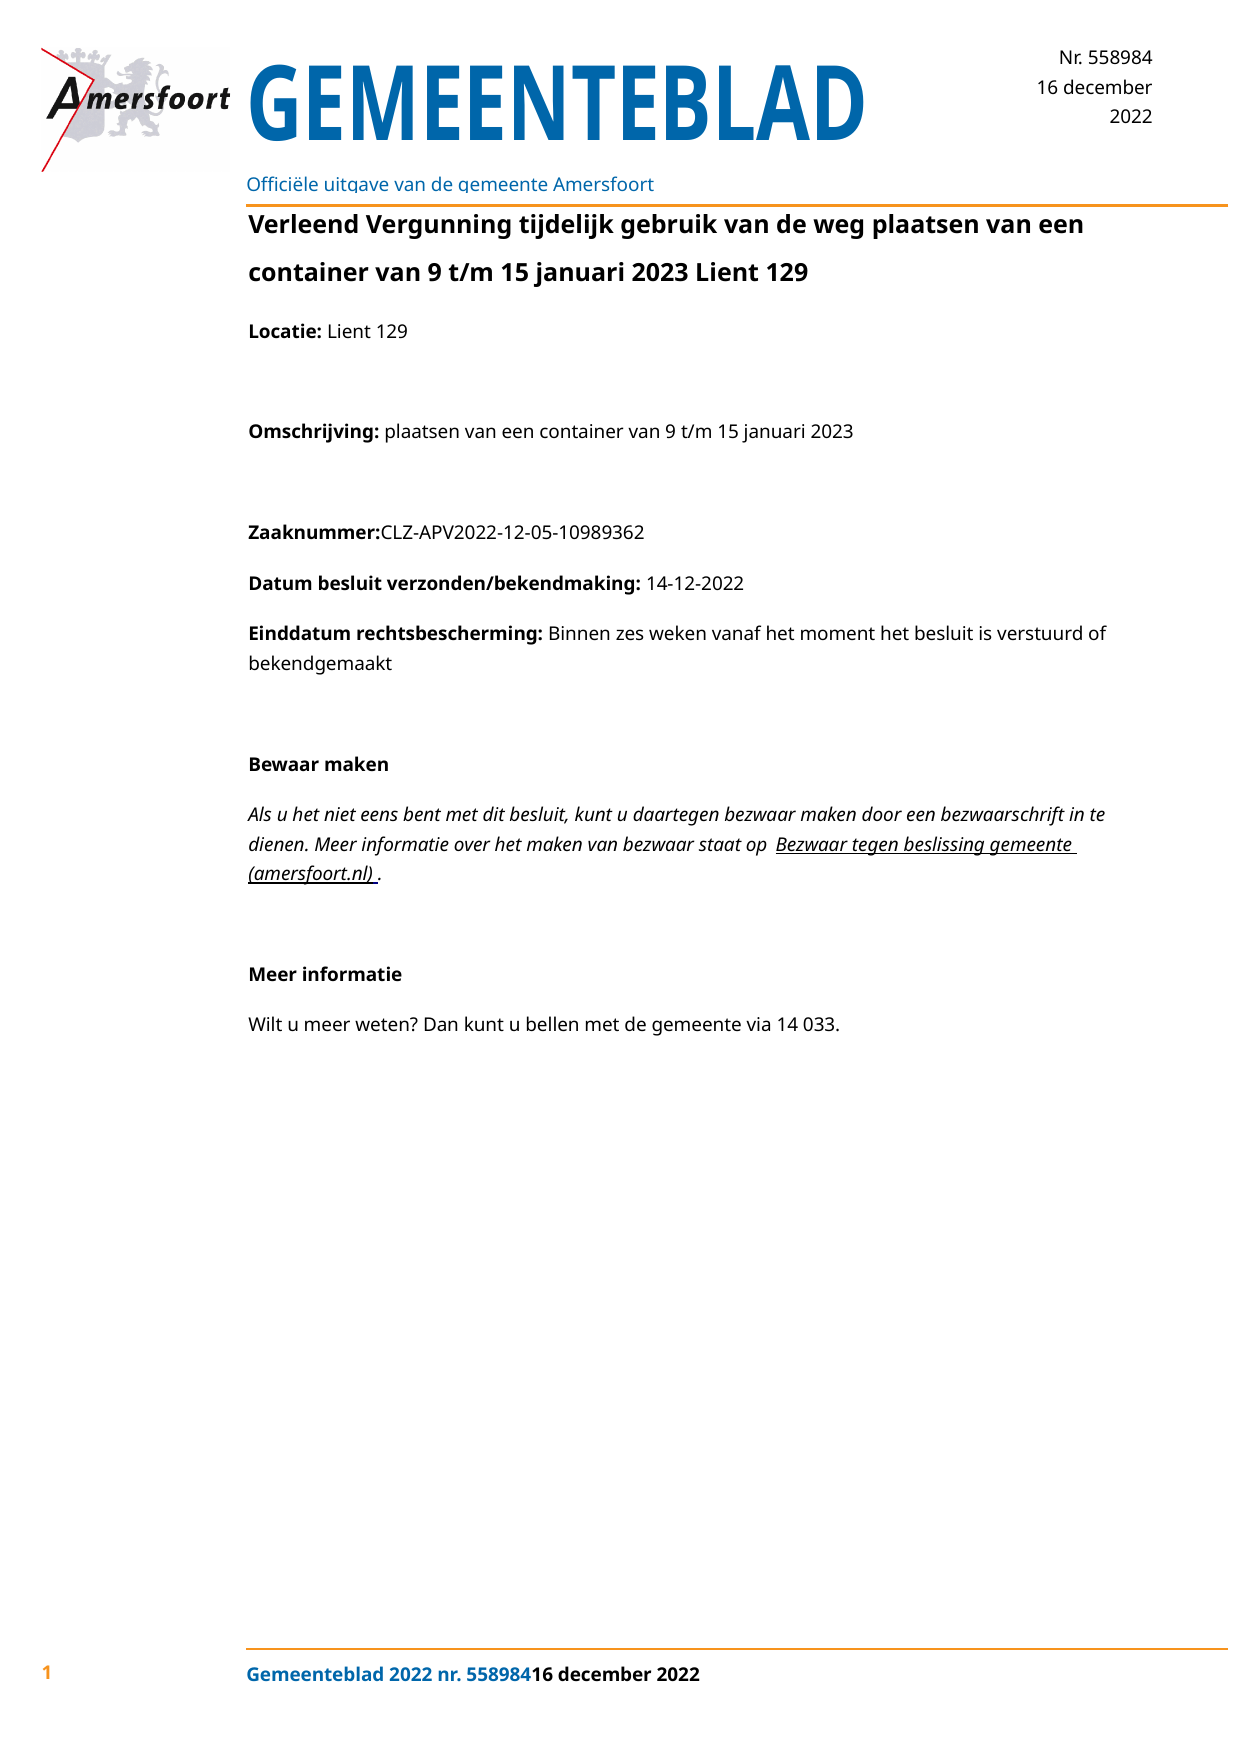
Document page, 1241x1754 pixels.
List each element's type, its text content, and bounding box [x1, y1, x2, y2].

text Als u het niet eens bent met dit besluit, kunt u daartegen bezwaar maken door een bezwaarschrift in te dienen. Meer informatie over het maken van bezwaar staat op Bezwaar tegen beslissing gemeente (amersfoort.nl) . [248, 801, 1152, 886]
text Locatie: Lient 129 [248, 318, 1152, 344]
text Einddatum rechtsbescherming: Binnen zes weken vanaf het moment het besluit is verstuurd of bekendgemaakt [248, 620, 1152, 676]
text Meer informatie [248, 961, 1152, 987]
text Wilt u meer weten? Dan kunt u bellen met de gemeente via 14 033. [248, 1012, 1152, 1037]
picture [41, 47, 231, 172]
text Zaaknummer:CLZ-APV2022-12-05-10989362 [248, 519, 1152, 545]
text Omschrijving: plaatsen van een container van 9 t/m 15 januari 2023 [248, 419, 1152, 444]
text Verleend Vergunning tijdelijk gebruik van de weg plaatsen van een container van 9 t/m 15 januari 2023 Lient 129 [248, 207, 1152, 288]
text Bewaar maken [248, 751, 1152, 777]
text Datum besluit verzonden/bekendmaking: 14-12-2022 [248, 570, 1152, 596]
